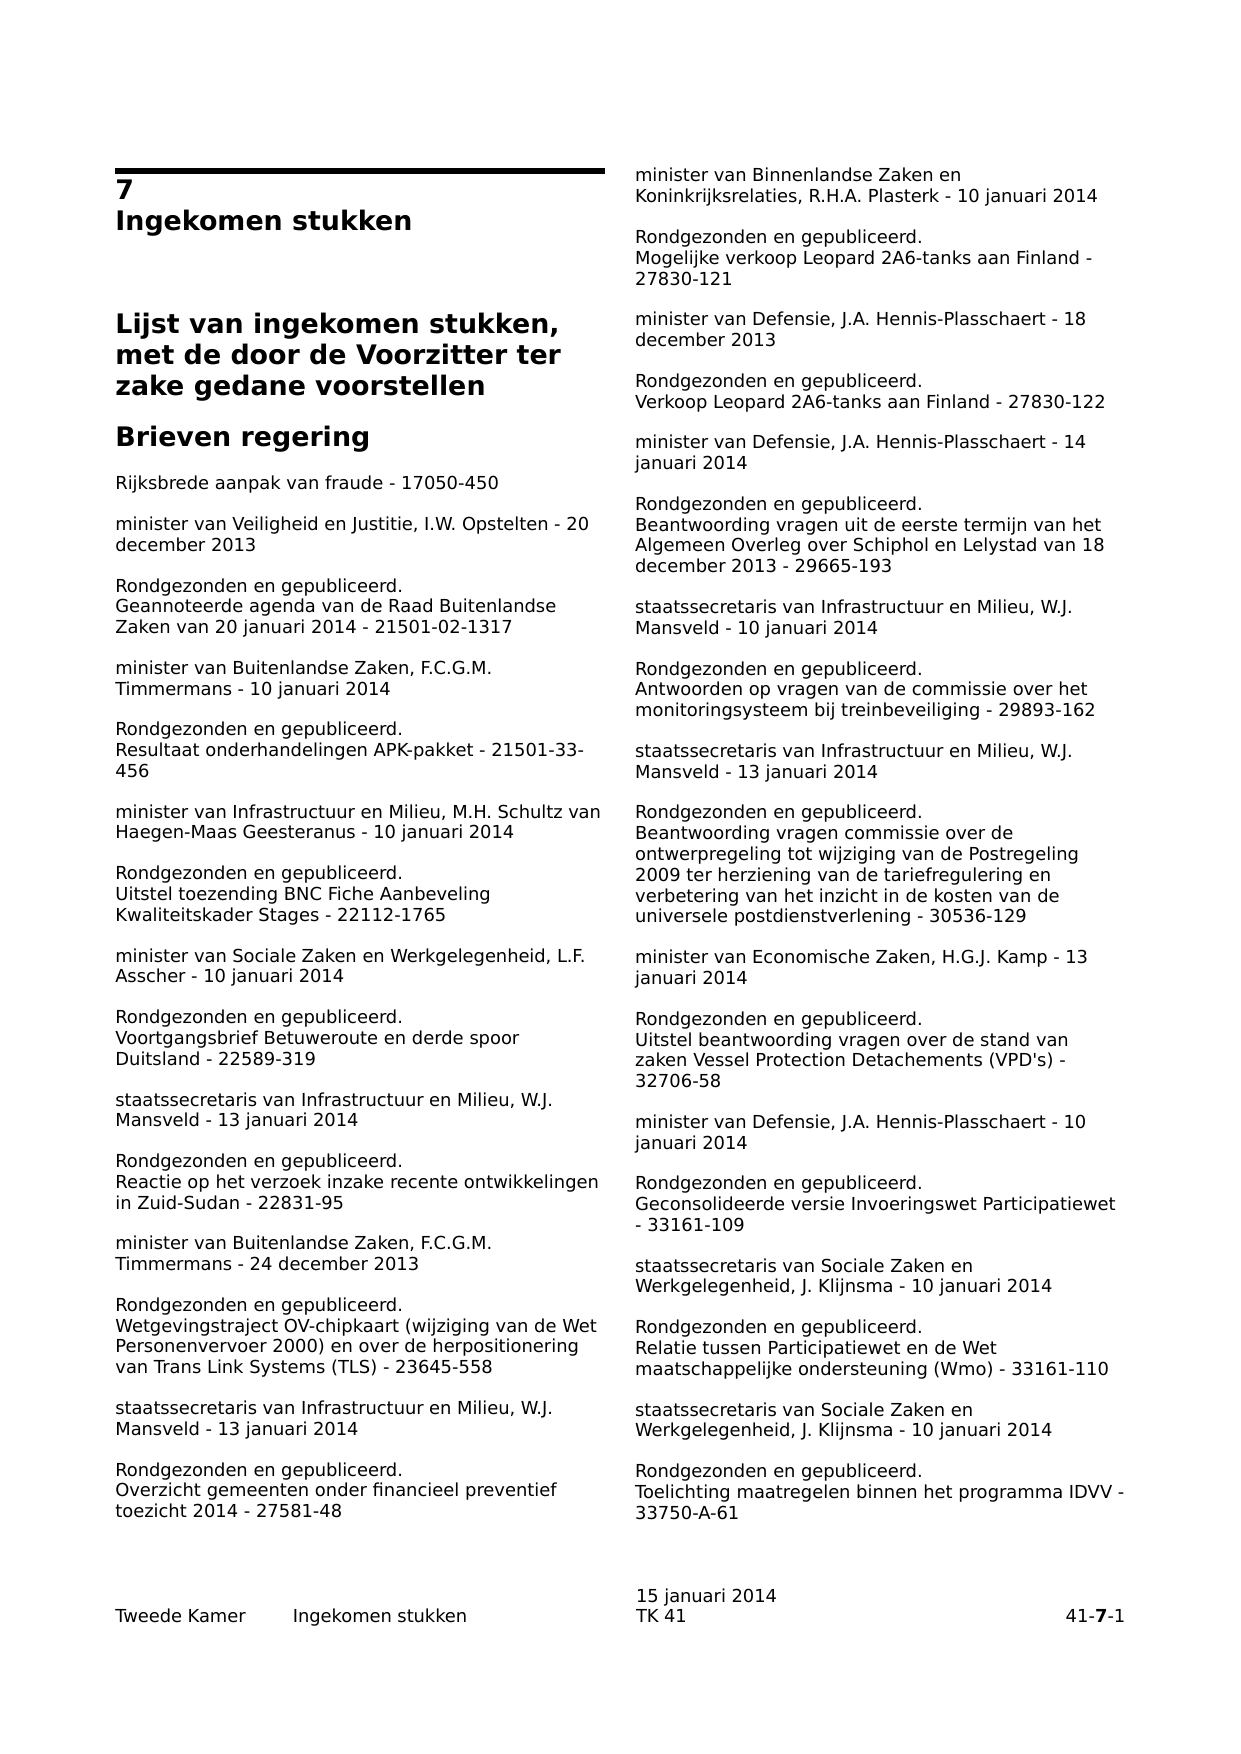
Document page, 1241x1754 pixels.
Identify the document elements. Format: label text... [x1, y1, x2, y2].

text Antwoorden op vragen van de commissie over het monitoringsysteem bij treinbeveiliging - 29893-162 [635, 679, 1125, 721]
text Beantwoording vragen uit de eerste termijn van het Algemeen Overleg over Schiphol en Lelystad van 18 december 2013 - 29665-193 [635, 514, 1125, 577]
text Rondgezonden en gepubliceerd. [635, 1317, 1125, 1338]
text Overzicht gemeenten onder financieel preventief toezicht 2014 - 27581-48 [115, 1480, 605, 1522]
text minister van Sociale Zaken en Werkgelegenheid, L.F. Asscher - 10 januari 2014 [115, 946, 605, 987]
text staatssecretaris van Sociale Zaken en Werkgelegenheid, J. Klijnsma - 10 januari 2014 [635, 1399, 1125, 1441]
text Rondgezonden en gepubliceerd. [635, 658, 1125, 679]
text minister van Veiligheid en Justitie, I.W. Opstelten - 20 december 2013 [115, 514, 605, 555]
text Wetgevingstraject OV-chipkaart (wijziging van de Wet Personenvervoer 2000) en over de herpositionering van Trans Link Systems (TLS) - 23645-558 [115, 1315, 605, 1378]
text Mogelijke verkoop Leopard 2A6-tanks aan Finland - 27830-121 [635, 247, 1125, 289]
text staatssecretaris van Sociale Zaken en Werkgelegenheid, J. Klijnsma - 10 januari 2014 [635, 1256, 1125, 1297]
text Rondgezonden en gepubliceerd. [115, 1295, 605, 1315]
text Reactie op het verzoek inzake recente ontwikkelingen in Zuid-Sudan - 22831-95 [115, 1172, 605, 1213]
text staatssecretaris van Infrastructuur en Milieu, W.J. Mansveld - 13 januari 2014 [115, 1089, 605, 1131]
text Rondgezonden en gepubliceerd. [635, 371, 1125, 391]
text Rondgezonden en gepubliceerd. [115, 1151, 605, 1172]
title 7 Ingekomen stukken [115, 174, 605, 237]
text Rondgezonden en gepubliceerd. [115, 575, 605, 596]
title Brieven regering [115, 422, 605, 453]
text staatssecretaris van Infrastructuur en Milieu, W.J. Mansveld - 13 januari 2014 [115, 1398, 605, 1439]
title Lijst van ingekomen stukken, met de door de Voorzitter ter zake gedane voorstellen [115, 308, 605, 402]
text Rondgezonden en gepubliceerd. [635, 1008, 1125, 1029]
text Rondgezonden en gepubliceerd. [635, 802, 1125, 823]
text Rondgezonden en gepubliceerd. [115, 1007, 605, 1028]
text Uitstel toezending BNC Fiche Aanbeveling Kwaliteitskader Stages - 22112-1765 [115, 884, 605, 926]
text Rondgezonden en gepubliceerd. [115, 863, 605, 884]
text Rondgezonden en gepubliceerd. [115, 719, 605, 740]
text Rondgezonden en gepubliceerd. [635, 494, 1125, 514]
text staatssecretaris van Infrastructuur en Milieu, W.J. Mansveld - 13 januari 2014 [635, 741, 1125, 782]
text Rondgezonden en gepubliceerd. [635, 1461, 1125, 1482]
text minister van Buitenlandse Zaken, F.C.G.M. Timmermans - 24 december 2013 [115, 1233, 605, 1275]
text Voortgangsbrief Betuweroute en derde spoor Duitsland - 22589-319 [115, 1028, 605, 1069]
text Geconsolideerde versie Invoeringswet Participatiewet - 33161-109 [635, 1194, 1125, 1236]
text minister van Defensie, J.A. Hennis-Plasschaert - 10 januari 2014 [635, 1112, 1125, 1153]
text Geannoteerde agenda van de Raad Buitenlandse Zaken van 20 januari 2014 - 21501-02-1317 [115, 596, 605, 638]
text Rondgezonden en gepubliceerd. [635, 1173, 1125, 1194]
text Verkoop Leopard 2A6-tanks aan Finland - 27830-122 [635, 391, 1125, 412]
text minister van Defensie, J.A. Hennis-Plasschaert - 18 december 2013 [635, 309, 1125, 351]
text Rondgezonden en gepubliceerd. [635, 227, 1125, 247]
text minister van Infrastructuur en Milieu, M.H. Schultz van Haegen-Maas Geesteranus - 10 januari 2014 [115, 802, 605, 843]
text Toelichting maatregelen binnen het programma IDVV - 33750-A-61 [635, 1482, 1125, 1523]
text staatssecretaris van Infrastructuur en Milieu, W.J. Mansveld - 10 januari 2014 [635, 597, 1125, 638]
text minister van Buitenlandse Zaken, F.C.G.M. Timmermans - 10 januari 2014 [115, 658, 605, 699]
text minister van Economische Zaken, H.G.J. Kamp - 13 januari 2014 [635, 947, 1125, 988]
text minister van Defensie, J.A. Hennis-Plasschaert - 14 januari 2014 [635, 432, 1125, 474]
text Rijksbrede aanpak van fraude - 17050-450 [115, 473, 605, 494]
text minister van Binnenlandse Zaken en Koninkrijksrelaties, R.H.A. Plasterk - 10 januari 2014 [635, 165, 1125, 207]
text Resultaat onderhandelingen APK-pakket - 21501-33-456 [115, 740, 605, 782]
text Uitstel beantwoording vragen over de stand van zaken Vessel Protection Detachements (VPD's) - 32706-58 [635, 1029, 1125, 1092]
text Relatie tussen Participatiewet en de Wet maatschappelijke ondersteuning (Wmo) - 33161-110 [635, 1338, 1125, 1379]
text Beantwoording vragen commissie over de ontwerpregeling tot wijziging van de Postregeling 2009 ter herziening van de tariefregulering en verbetering van het inzicht in de kosten van de universele postdienstverlening - 30536-129 [635, 823, 1125, 927]
text Rondgezonden en gepubliceerd. [115, 1459, 605, 1480]
